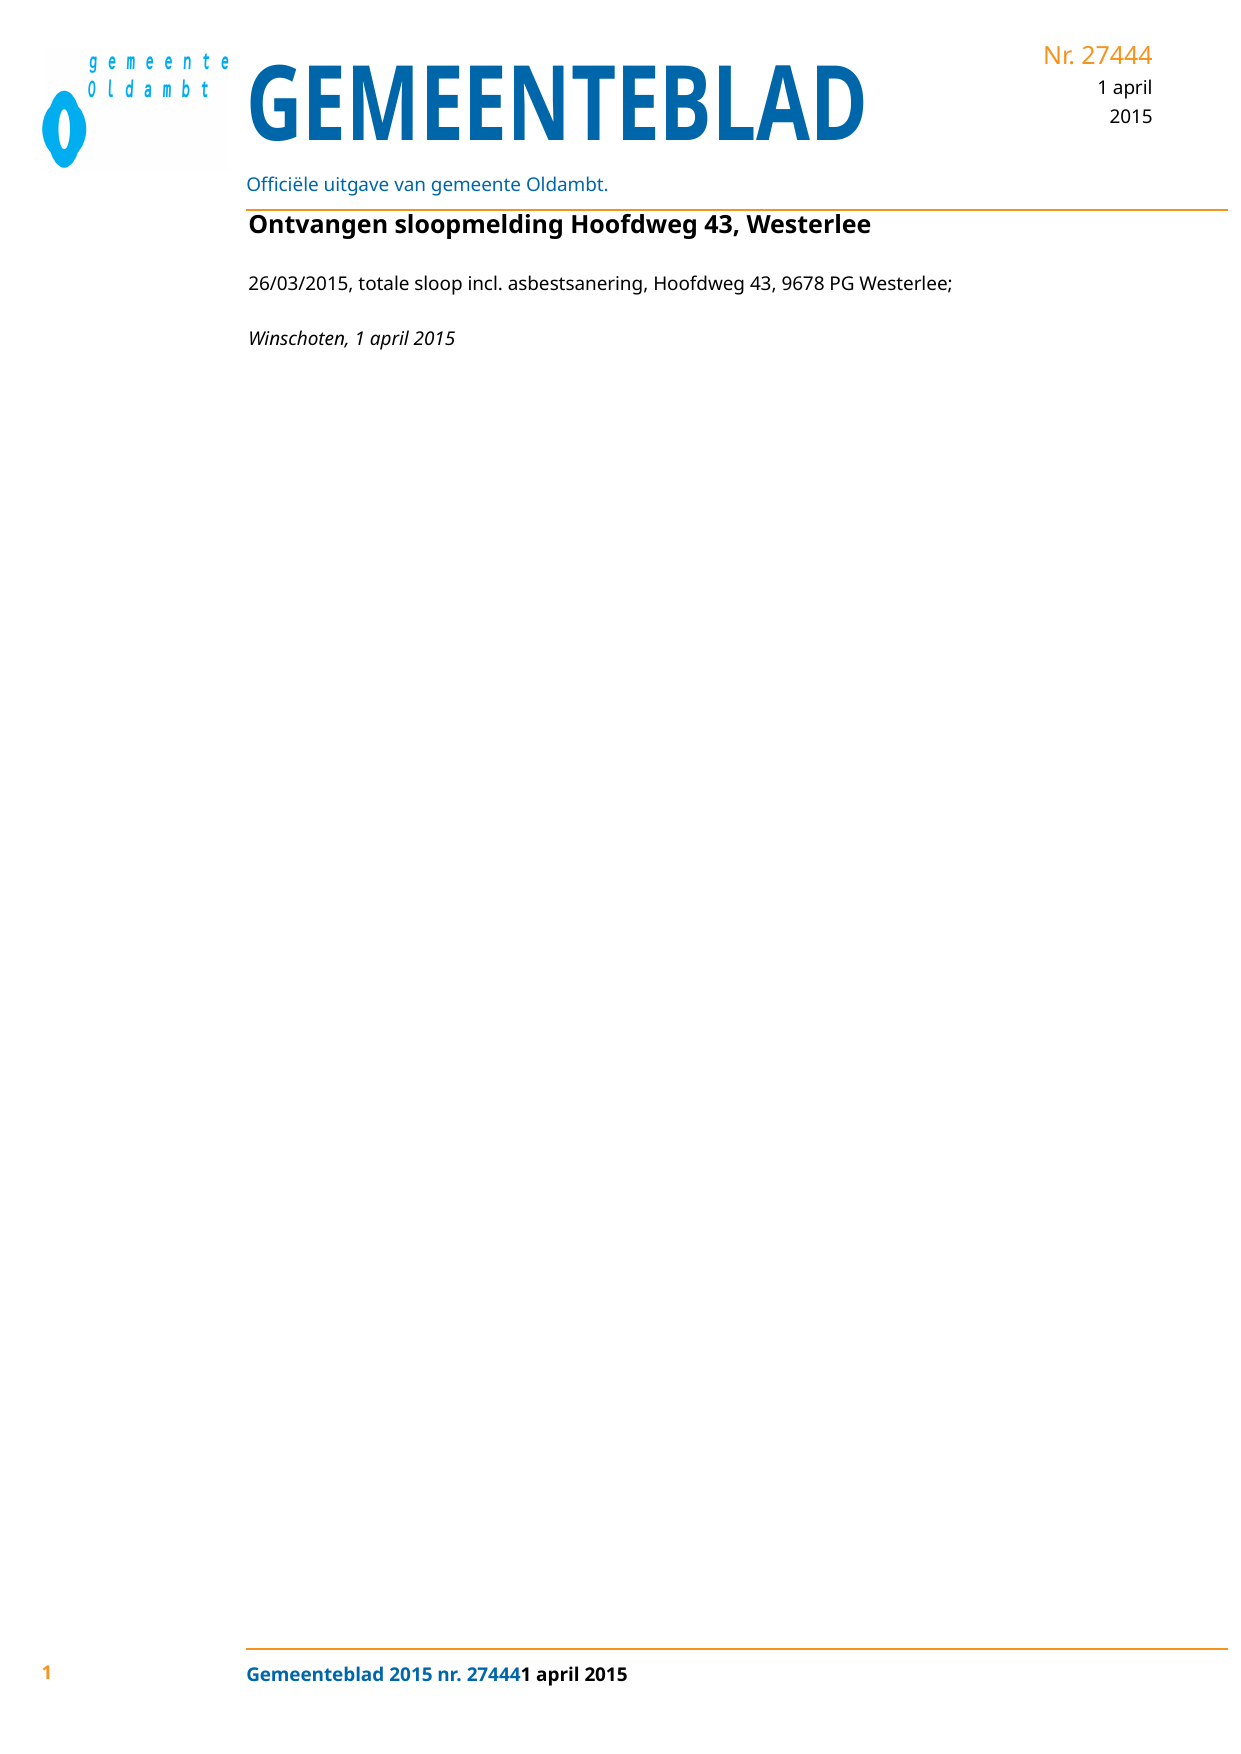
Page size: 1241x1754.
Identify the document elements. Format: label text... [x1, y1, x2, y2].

text 26/03/2015, totale sloop incl. asbestsanering, Hoofdweg 43, 9678 PG Westerlee; [248, 270, 1152, 296]
picture [41, 47, 231, 172]
text Ontvangen sloopmelding Hoofdweg 43, Westerlee [248, 211, 1152, 241]
text Winschoten, 1 april 2015 [248, 326, 1152, 351]
